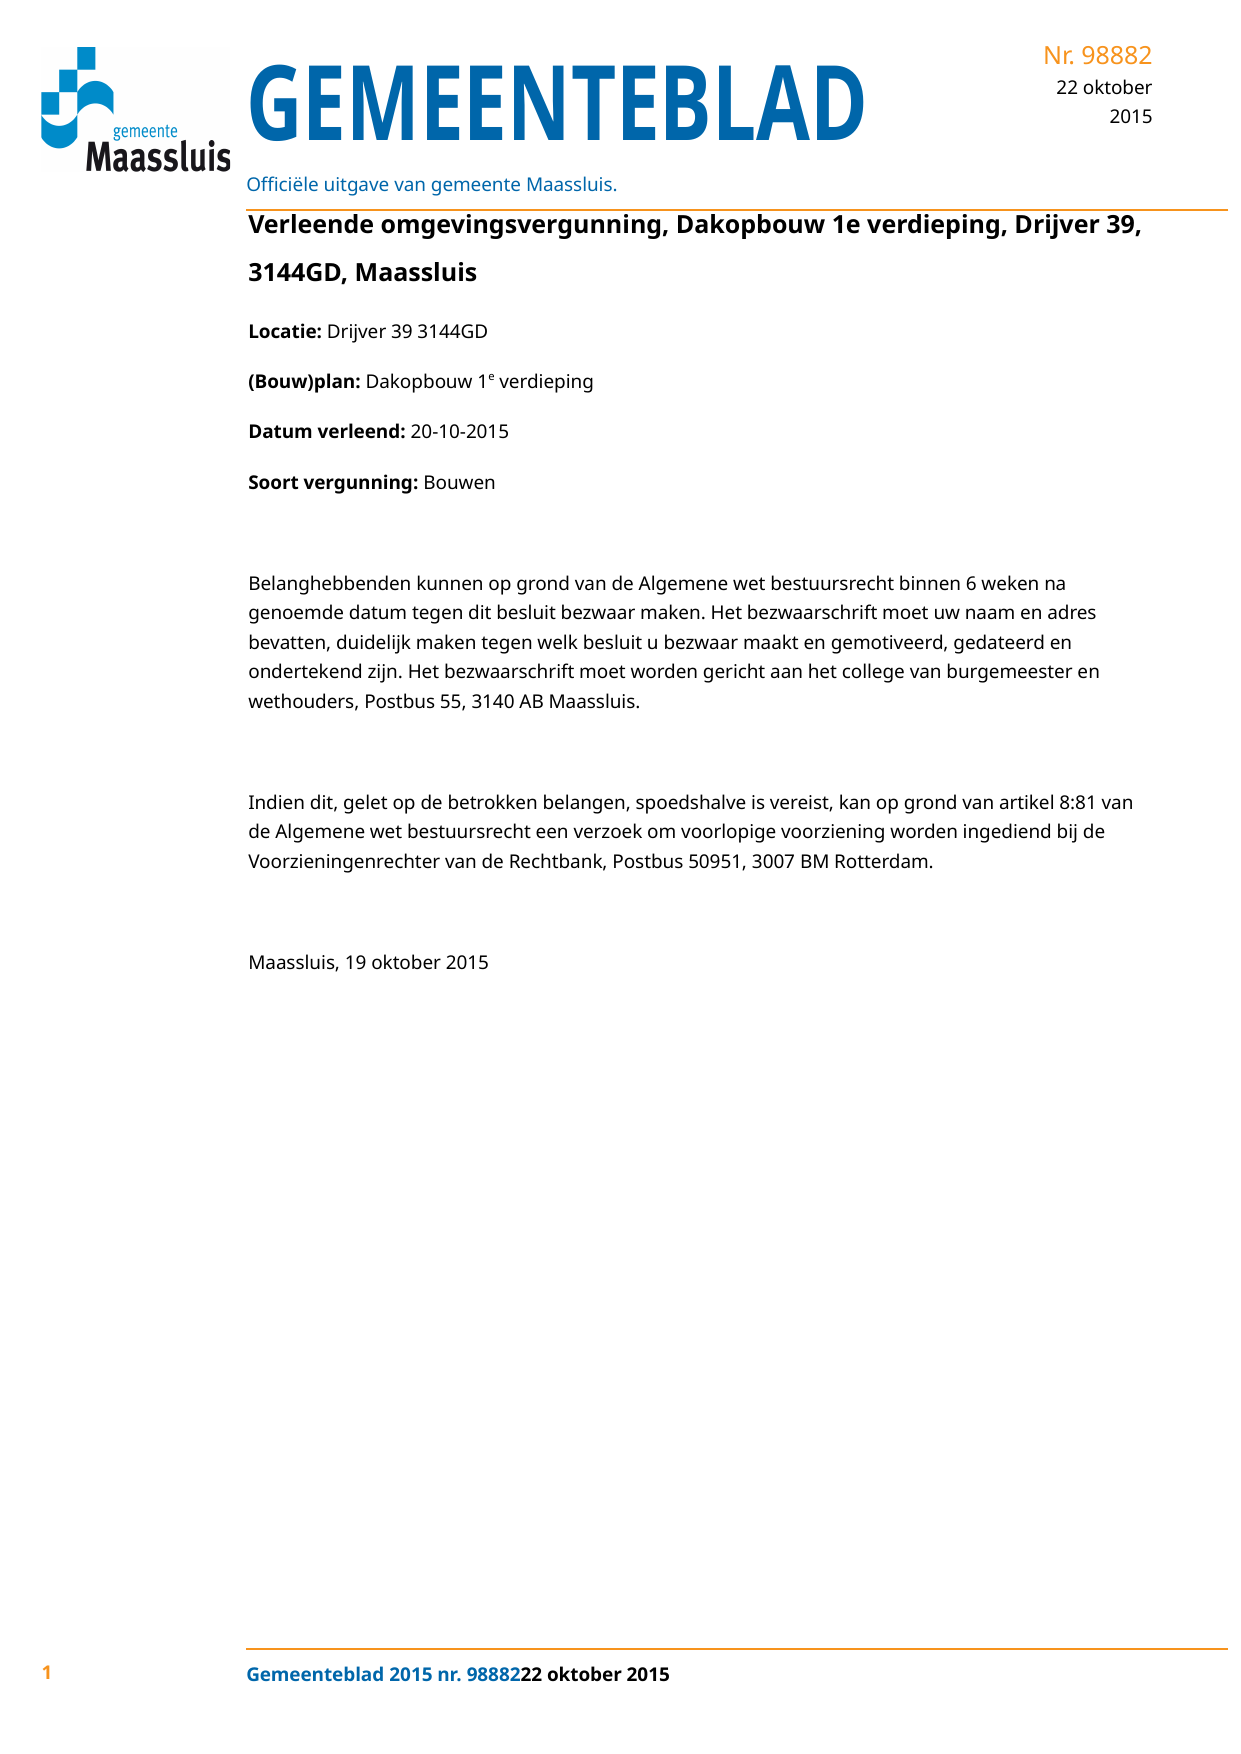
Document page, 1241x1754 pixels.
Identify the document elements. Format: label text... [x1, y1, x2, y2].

picture [41, 47, 231, 172]
text (Bouw)plan: Dakopbouw 1e verdieping [248, 368, 1152, 394]
text Maassluis, 19 oktober 2015 [248, 949, 1152, 975]
text Locatie: Drijver 39 3144GD [248, 318, 1152, 344]
text Indien dit, gelet op de betrokken belangen, spoedshalve is vereist, kan op grond van artikel 8:81 van de Algemene wet bestuursrecht een verzoek om voorlopige voorziening worden ingediend bij de Voorzieningenrechter van de Rechtbank, Postbus 50951, 3007 BM Rotterdam. [248, 789, 1152, 874]
picture [41, 47, 77, 92]
text Belanghebbenden kunnen op grond van de Algemene wet bestuursrecht binnen 6 weken na genoemde datum tegen dit besluit bezwaar maken. Het bezwaarschrift moet uw naam en adres bevatten, duidelijk maken tegen welk besluit u bezwaar maakt en gemotiveerd, gedateerd en ondertekend zijn. Het bezwaarschrift moet worden gericht aan het college van burgemeester en wethouders, Postbus 55, 3140 AB Maassluis. [248, 570, 1152, 714]
text Datum verleend: 20-10-2015 [248, 419, 1152, 444]
text Soort vergunning: Bouwen [248, 469, 1152, 495]
text Verleende omgevingsvergunning, Dakopbouw 1e verdieping, Drijver 39, 3144GD, Maassluis [248, 211, 1152, 288]
